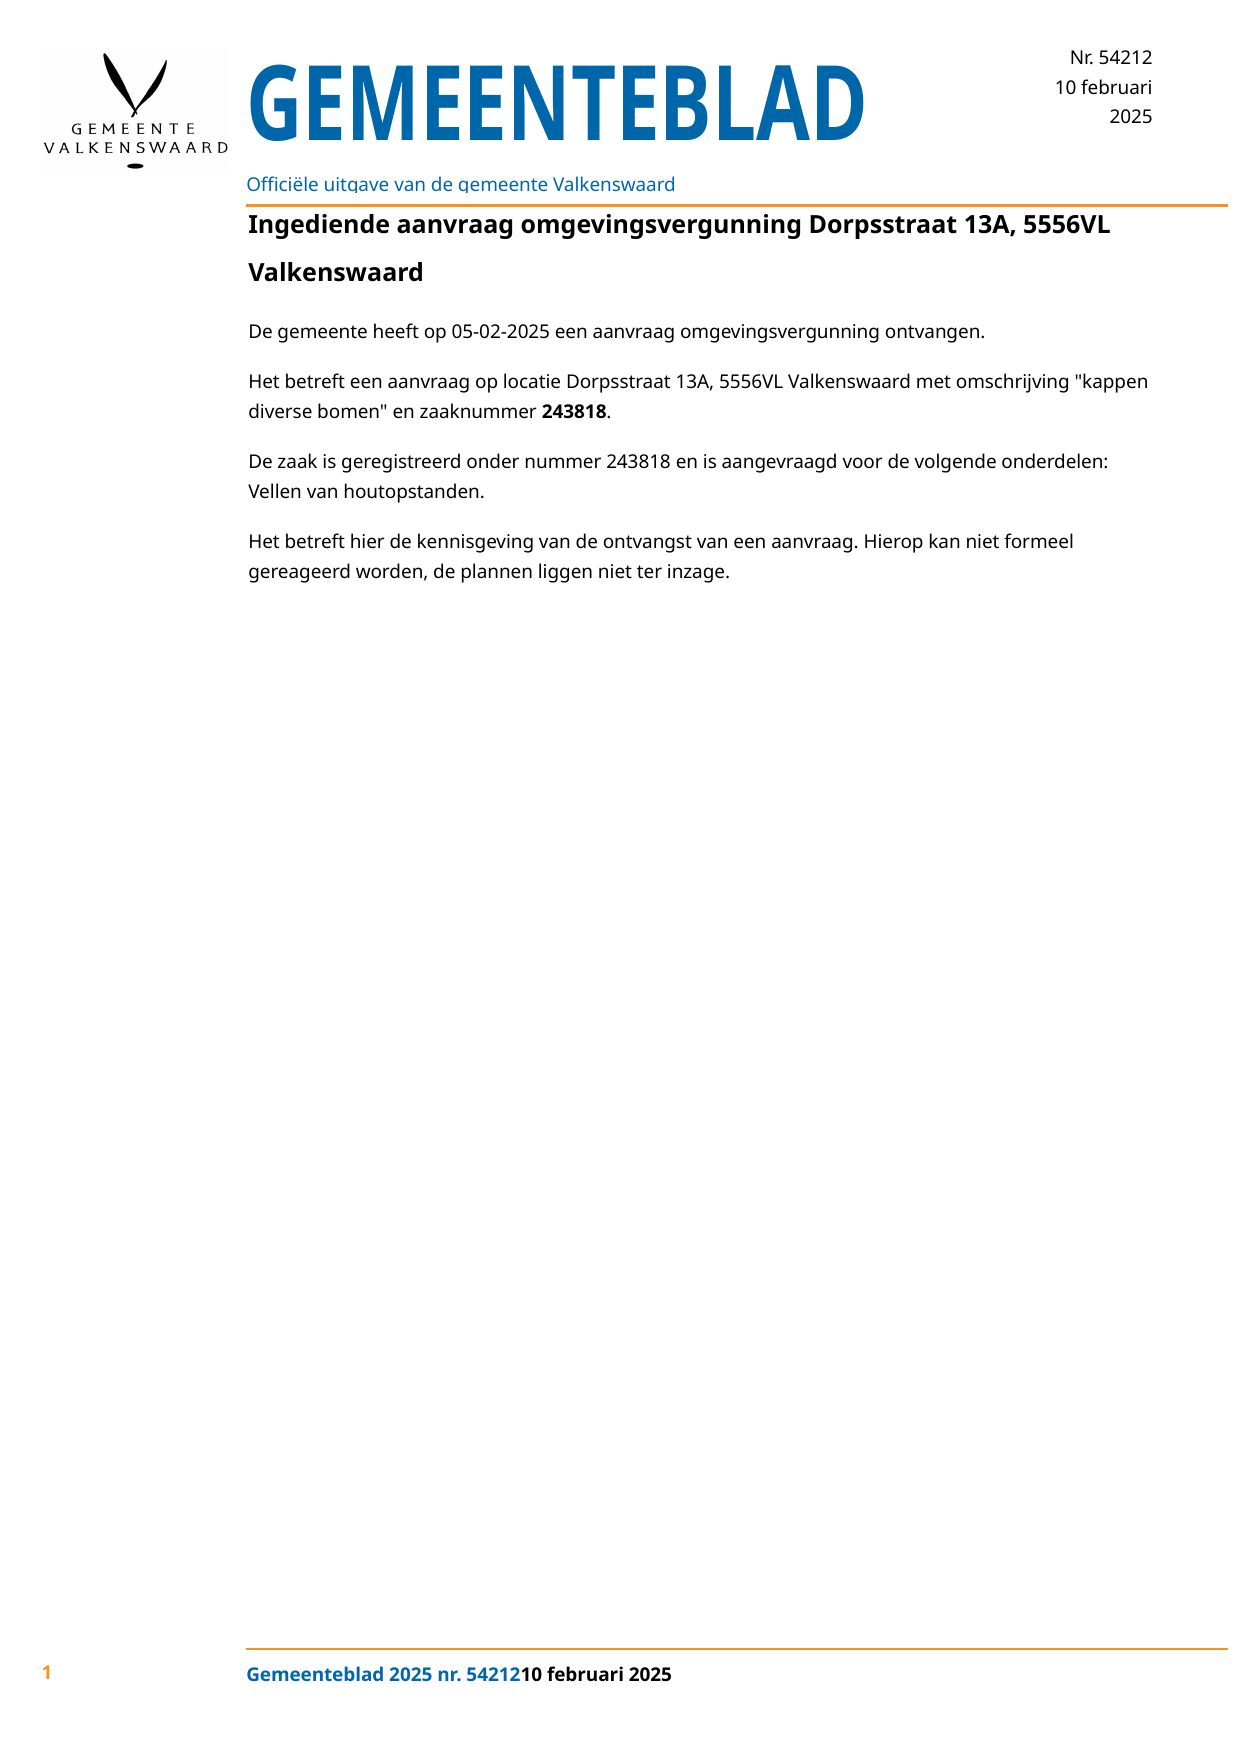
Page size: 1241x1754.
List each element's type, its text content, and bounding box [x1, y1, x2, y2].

text Ingediende aanvraag omgevingsvergunning Dorpsstraat 13A, 5556VL Valkenswaard [248, 207, 1152, 288]
text Het betreft hier de kennisgeving van de ontvangst van een aanvraag. Hierop kan niet formeel gereageerd worden, de plannen liggen niet ter inzage. [248, 528, 1152, 584]
picture [41, 47, 231, 172]
text Het betreft een aanvraag op locatie Dorpsstraat 13A, 5556VL Valkenswaard met omschrijving "kappen diverse bomen" en zaaknummer 243818. [248, 368, 1152, 424]
text De gemeente heeft op 05-02-2025 een aanvraag omgevingsvergunning ontvangen. [248, 318, 1152, 344]
text De zaak is geregistreerd onder nummer 243818 en is aangevraagd voor de volgende onderdelen: Vellen van houtopstanden. [248, 448, 1152, 504]
